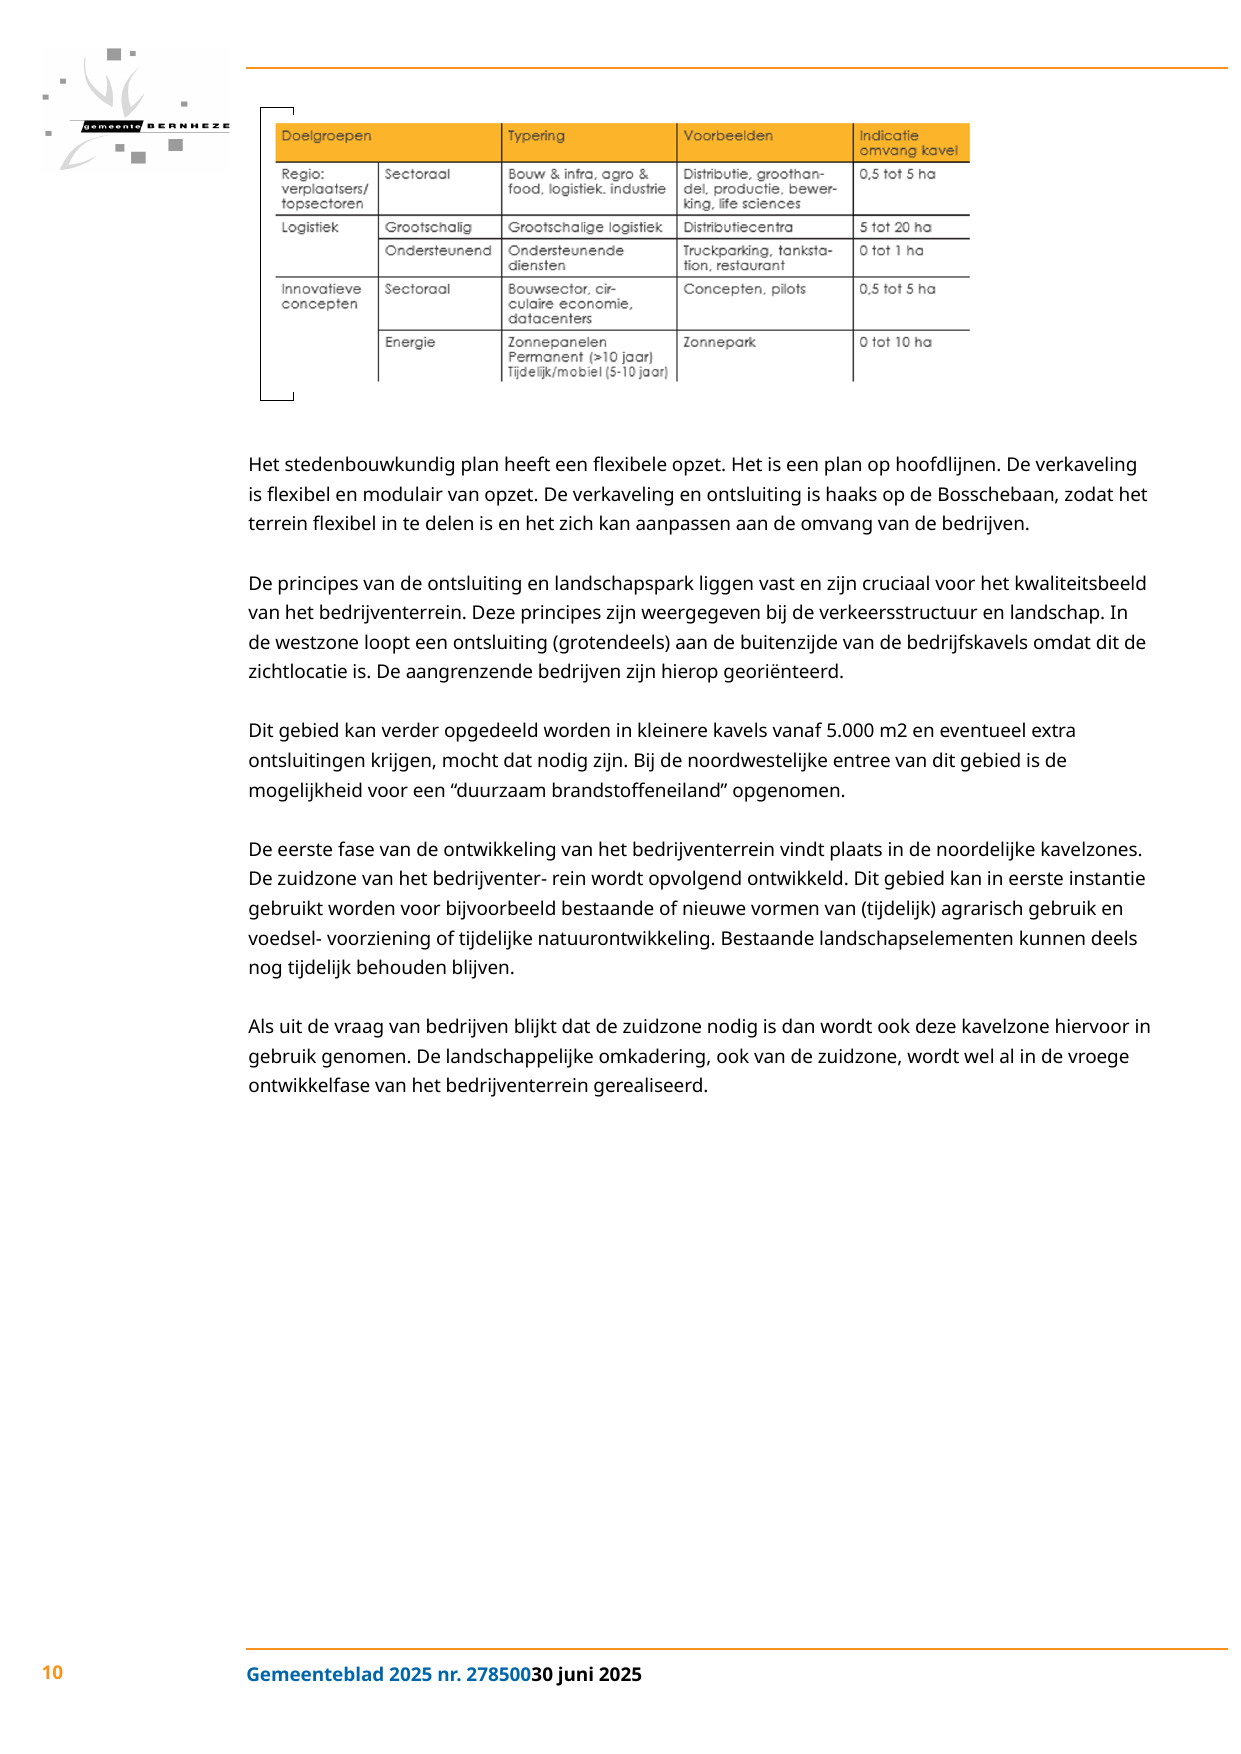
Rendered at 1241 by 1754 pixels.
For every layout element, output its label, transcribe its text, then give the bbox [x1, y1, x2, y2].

text Als uit de vraag van bedrijven blijkt dat de zuidzone nodig is dan wordt ook deze kavelzone hiervoor in gebruik genomen. De landschappelijke omkadering, ook van de zuidzone, wordt wel al in de vroege ontwikkelfase van het bedrijventerrein gerealiseerd. [248, 1013, 1152, 1098]
text De eerste fase van de ontwikkeling van het bedrijventerrein vindt plaats in de noordelijke kavelzones. De zuidzone van het bedrijventer- rein wordt opvolgend ontwikkeld. Dit gebied kan in eerste instantie gebruikt worden voor bijvoorbeeld bestaande of nieuwe vormen van (tijdelijk) agrarisch gebruik en voedsel- voorziening of tijdelijke natuurontwikkeling. Bestaande landschapselementen kunnen deels nog tijdelijk behouden blijven. [248, 836, 1152, 980]
picture [41, 47, 231, 172]
text Het stedenbouwkundig plan heeft een flexibele opzet. Het is een plan op hoofdlijnen. De verkaveling is flexibel en modulair van opzet. De verkaveling en ontsluiting is haaks op de Bosschebaan, zodat het terrein flexibel in te delen is en het zich kan aanpassen aan de omvang van de bedrijven. [248, 451, 1152, 536]
text Dit gebied kan verder opgedeeld worden in kleinere kavels vanaf 5.000 m2 en eventueel extra ontsluitingen krijgen, mocht dat nodig zijn. Bij de noordwestelijke entree van dit gebied is de mogelijkheid voor een “duurzaam brandstoffeneiland” opgenomen. [248, 718, 1152, 802]
text De principes van de ontsluiting en landschapspark liggen vast en zijn cruciaal voor het kwaliteitsbeeld van het bedrijventerrein. Deze principes zijn weergegeven bij de verkeersstructuur en landschap. In de westzone loopt een ontsluiting (grotendeels) aan de buitenzijde van de bedrijfskavels omdat dit de zichtlocatie is. De aangrenzende bedrijven zijn hierop georiënteerd. [248, 570, 1152, 684]
picture [268, 115, 978, 392]
